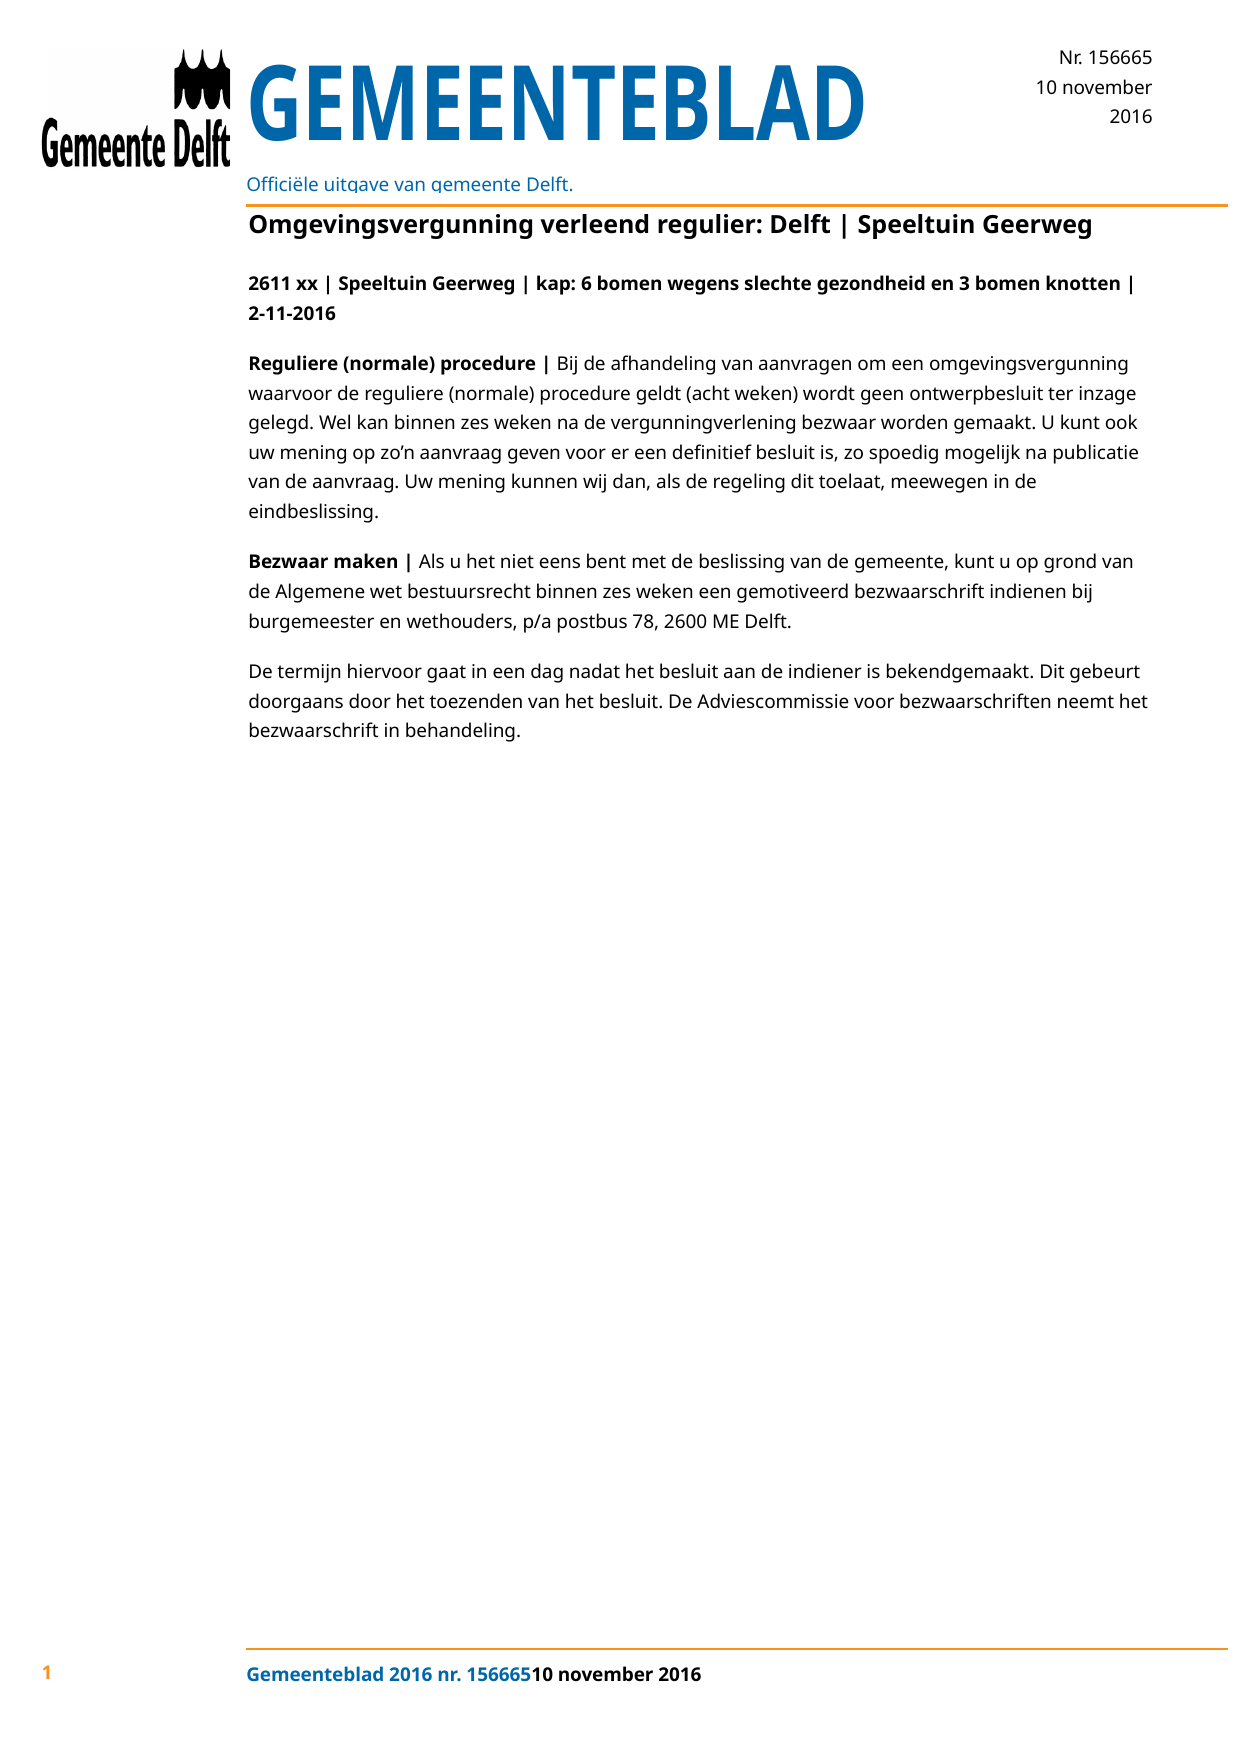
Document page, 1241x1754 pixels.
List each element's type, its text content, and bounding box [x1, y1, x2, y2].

text Omgevingsvergunning verleend regulier: Delft | Speeltuin Geerweg [248, 207, 1152, 241]
text De termijn hiervoor gaat in een dag nadat het besluit aan de indiener is bekendgemaakt. Dit gebeurt doorgaans door het toezenden van het besluit. De Adviescommissie voor bezwaarschriften neemt het bezwaarschrift in behandeling. [248, 658, 1152, 743]
text 2611 xx | Speeltuin Geerweg | kap: 6 bomen wegens slechte gezondheid en 3 bomen knotten | 2-11-2016 [248, 270, 1152, 326]
text Bezwaar maken | Als u het niet eens bent met de beslissing van de gemeente, kunt u op grond van de Algemene wet bestuursrecht binnen zes weken een gemotiveerd bezwaarschrift indienen bij burgemeester en wethouders, p/a postbus 78, 2600 ME Delft. [248, 549, 1152, 633]
text Reguliere (normale) procedure | Bij de afhandeling van aanvragen om een omgevingsvergunning waarvoor de reguliere (normale) procedure geldt (acht weken) wordt geen ontwerpbesluit ter inzage gelegd. Wel kan binnen zes weken na de vergunningverlening bezwaar worden gemaakt. U kunt ook uw mening op zo’n aanvraag geven voor er een definitief besluit is, zo spoedig mogelijk na publicatie van de aanvraag. Uw mening kunnen wij dan, als de regeling dit toelaat, meewegen in de eindbeslissing. [248, 350, 1152, 524]
picture [41, 47, 231, 172]
